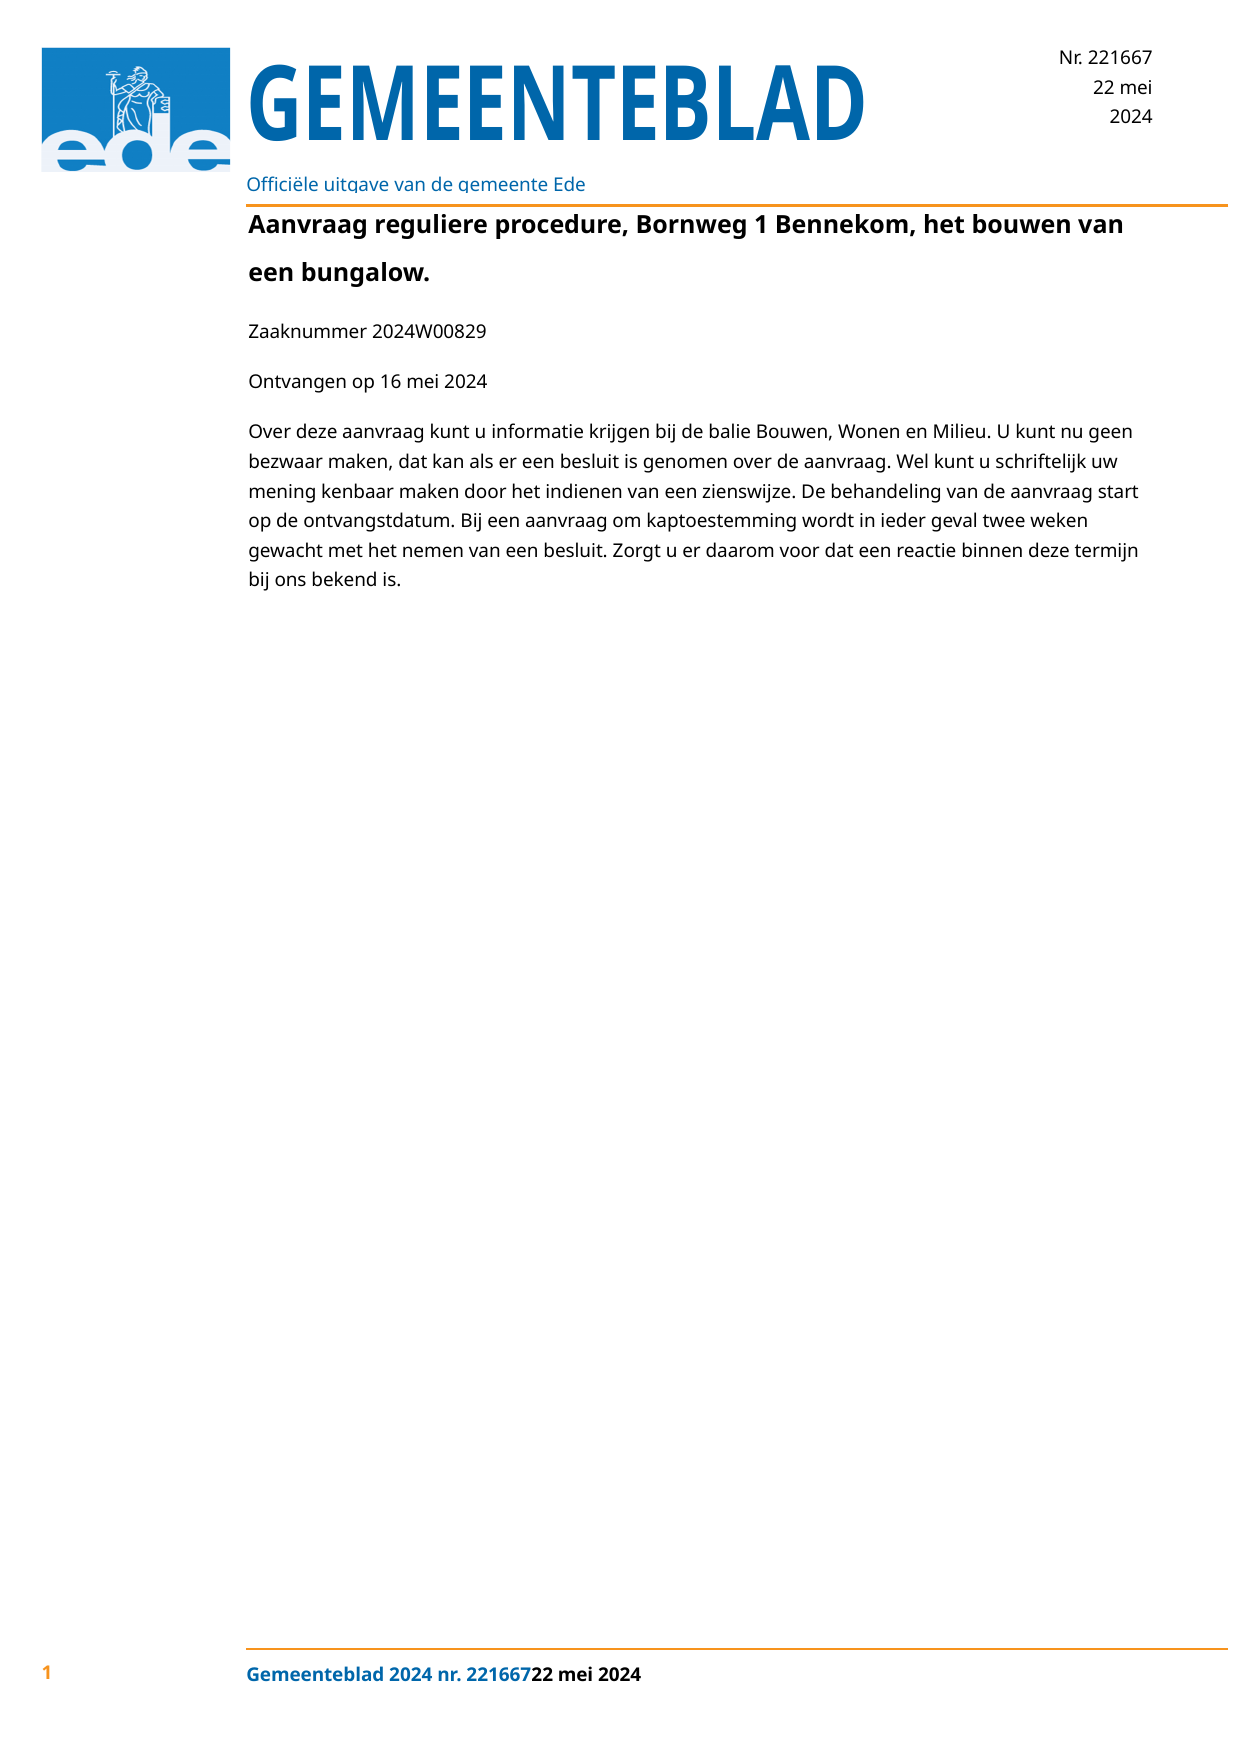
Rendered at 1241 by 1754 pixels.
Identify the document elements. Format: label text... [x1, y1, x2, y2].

text Zaaknummer 2024W00829 [248, 318, 1152, 344]
text Ontvangen op 16 mei 2024 [248, 368, 1152, 394]
picture [41, 47, 231, 172]
text Over deze aanvraag kunt u informatie krijgen bij de balie Bouwen, Wonen en Milieu. U kunt nu geen bezwaar maken, dat kan als er een besluit is genomen over de aanvraag. Wel kunt u schriftelijk uw mening kenbaar maken door het indienen van een zienswijze. De behandeling van de aanvraag start op de ontvangstdatum. Bij een aanvraag om kaptoestemming wordt in ieder geval twee weken gewacht met het nemen van een besluit. Zorgt u er daarom voor dat een reactie binnen deze termijn bij ons bekend is. [248, 419, 1152, 592]
text Aanvraag reguliere procedure, Bornweg 1 Bennekom, het bouwen van een bungalow. [248, 207, 1152, 288]
